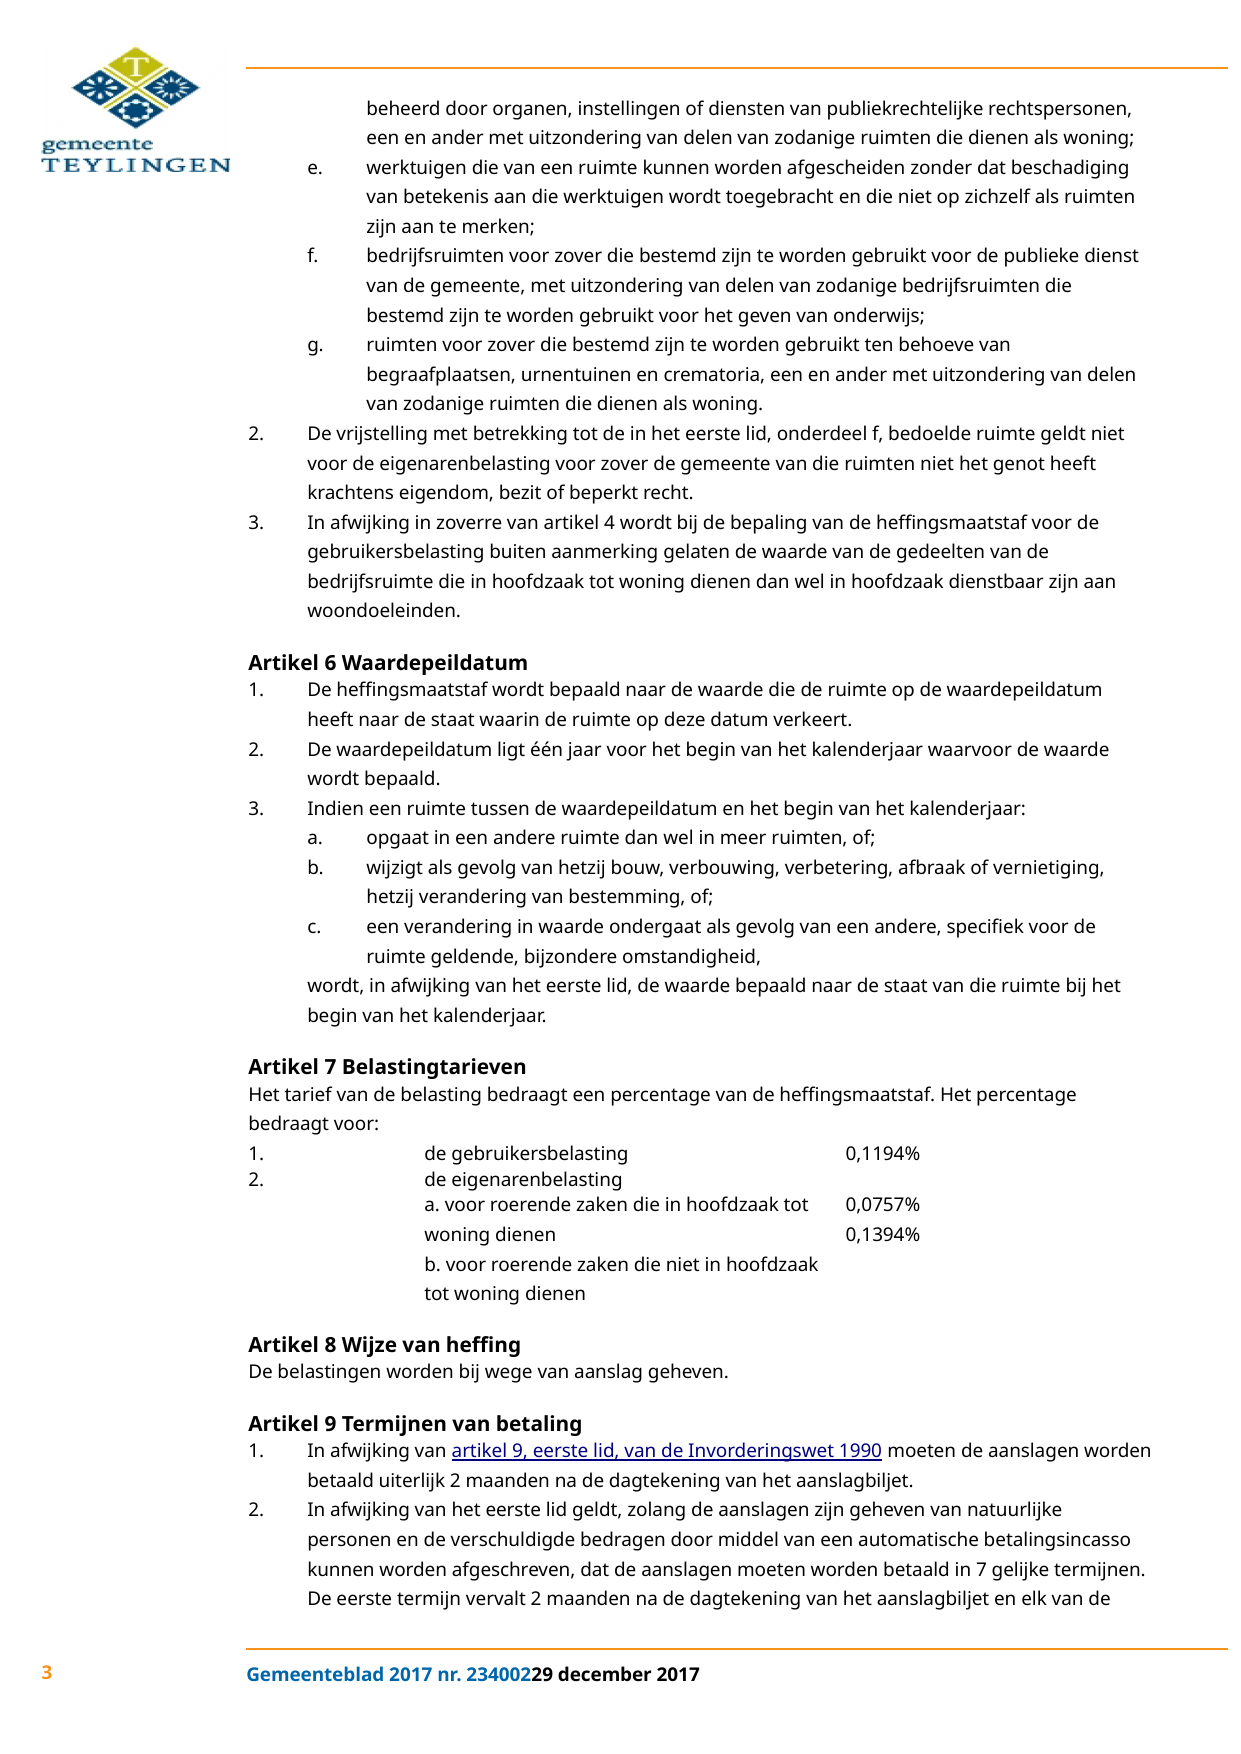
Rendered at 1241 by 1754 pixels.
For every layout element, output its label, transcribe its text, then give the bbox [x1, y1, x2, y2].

list De heffingsmaatstaf wordt bepaald naar de waarde die de ruimte op de waardepeildatum heeft naar de staat waarin de ruimte op deze datum verkeert. [248, 677, 1152, 732]
picture [41, 47, 231, 172]
text Het tarief van de belasting bedraagt een percentage van de heffingsmaatstaf. Het percentage bedraagt voor: [248, 1081, 1152, 1136]
table_header de gebruikersbelasting [424, 1140, 845, 1166]
text Artikel 6 Waardepeildatum [248, 648, 1152, 677]
text Artikel 7 Belastingtarieven [248, 1052, 1152, 1081]
list De waardepeildatum ligt één jaar voor het begin van het kalenderjaar waarvoor de waarde wordt bepaald. [248, 736, 1152, 791]
list wordt, in afwijking van het eerste lid, de waarde bepaald naar de staat van die ruimte bij het begin van het kalenderjaar. [248, 972, 1152, 1028]
list Indien een ruimte tussen de waardepeildatum en het begin van het kalenderjaar: [248, 795, 1152, 821]
table_header 0,1194% [845, 1140, 1152, 1166]
list beheerd door organen, instellingen of diensten van publiekrechtelijke rechtspersonen, een en ander met uitzondering van delen van zodanige ruimten die dienen als woning; [307, 95, 1152, 150]
list wijzigt als gevolg van hetzij bouw, verbouwing, verbetering, afbraak of vernietiging, hetzij verandering van bestemming, of; [307, 854, 1152, 909]
list In afwijking van artikel 9, eerste lid, van de Invorderingswet 1990 moeten de aanslagen worden betaald uiterlijk 2 maanden na de dagtekening van het aanslagbiljet. [248, 1437, 1152, 1493]
list een verandering in waarde ondergaat als gevolg van een andere, specifiek voor de ruimte geldende, bijzondere omstandigheid, [307, 913, 1152, 968]
table_cell 0,0757% 0,1394% [845, 1192, 1152, 1306]
list In afwijking van het eerste lid geldt, zolang de aanslagen zijn geheven van natuurlijke personen en de verschuldigde bedragen door middel van een automatische betalingsincasso kunnen worden afgeschreven, dat de aanslagen moeten worden betaald in 7 gelijke termijnen. De eerste termijn vervalt 2 maanden na de dagtekening van het aanslagbiljet en elk van de [248, 1497, 1152, 1611]
list werktuigen die van een ruimte kunnen worden afgescheiden zonder dat beschadiging van betekenis aan die werktuigen wordt toegebracht en die niet op zichzelf als ruimten zijn aan te merken; [307, 154, 1152, 239]
table_cell [845, 1166, 1152, 1192]
list bedrijfsruimten voor zover die bestemd zijn te worden gebruikt voor de publieke dienst van de gemeente, met uitzondering van delen van zodanige bedrijfsruimten die bestemd zijn te worden gebruikt voor het geven van onderwijs; [307, 243, 1152, 328]
table_cell de eigenarenbelasting [424, 1166, 845, 1192]
table_cell [248, 1192, 424, 1306]
list ruimten voor zover die bestemd zijn te worden gebruikt ten behoeve van begraafplaatsen, urnentuinen en crematoria, een en ander met uitzondering van delen van zodanige ruimten die dienen als woning. [307, 331, 1152, 416]
table_cell 2. [248, 1166, 424, 1192]
list In afwijking in zoverre van artikel 4 wordt bij de bepaling van de heffingsmaatstaf voor de gebruikersbelasting buiten aanmerking gelaten de waarde van de gedeelten van de bedrijfsruimte die in hoofdzaak tot woning dienen dan wel in hoofdzaak dienstbaar zijn aan woondoeleinden. [248, 509, 1152, 623]
list opgaat in een andere ruimte dan wel in meer ruimten, of; [307, 824, 1152, 850]
text De belastingen worden bij wege van aanslag geheven. [248, 1358, 1152, 1384]
list De vrijstelling met betrekking tot de in het eerste lid, onderdeel f, bedoelde ruimte geldt niet voor de eigenarenbelasting voor zover de gemeente van die ruimten niet het genot heeft krachtens eigendom, bezit of beperkt recht. [248, 420, 1152, 505]
text Artikel 9 Termijnen van betaling [248, 1409, 1152, 1437]
table_cell a. voor roerende zaken die in hoofdzaak tot woning dienen b. voor roerende zaken die niet in hoofdzaak tot woning dienen [424, 1192, 845, 1306]
table_header 1. [248, 1140, 424, 1166]
text Artikel 8 Wijze van heffing [248, 1330, 1152, 1358]
